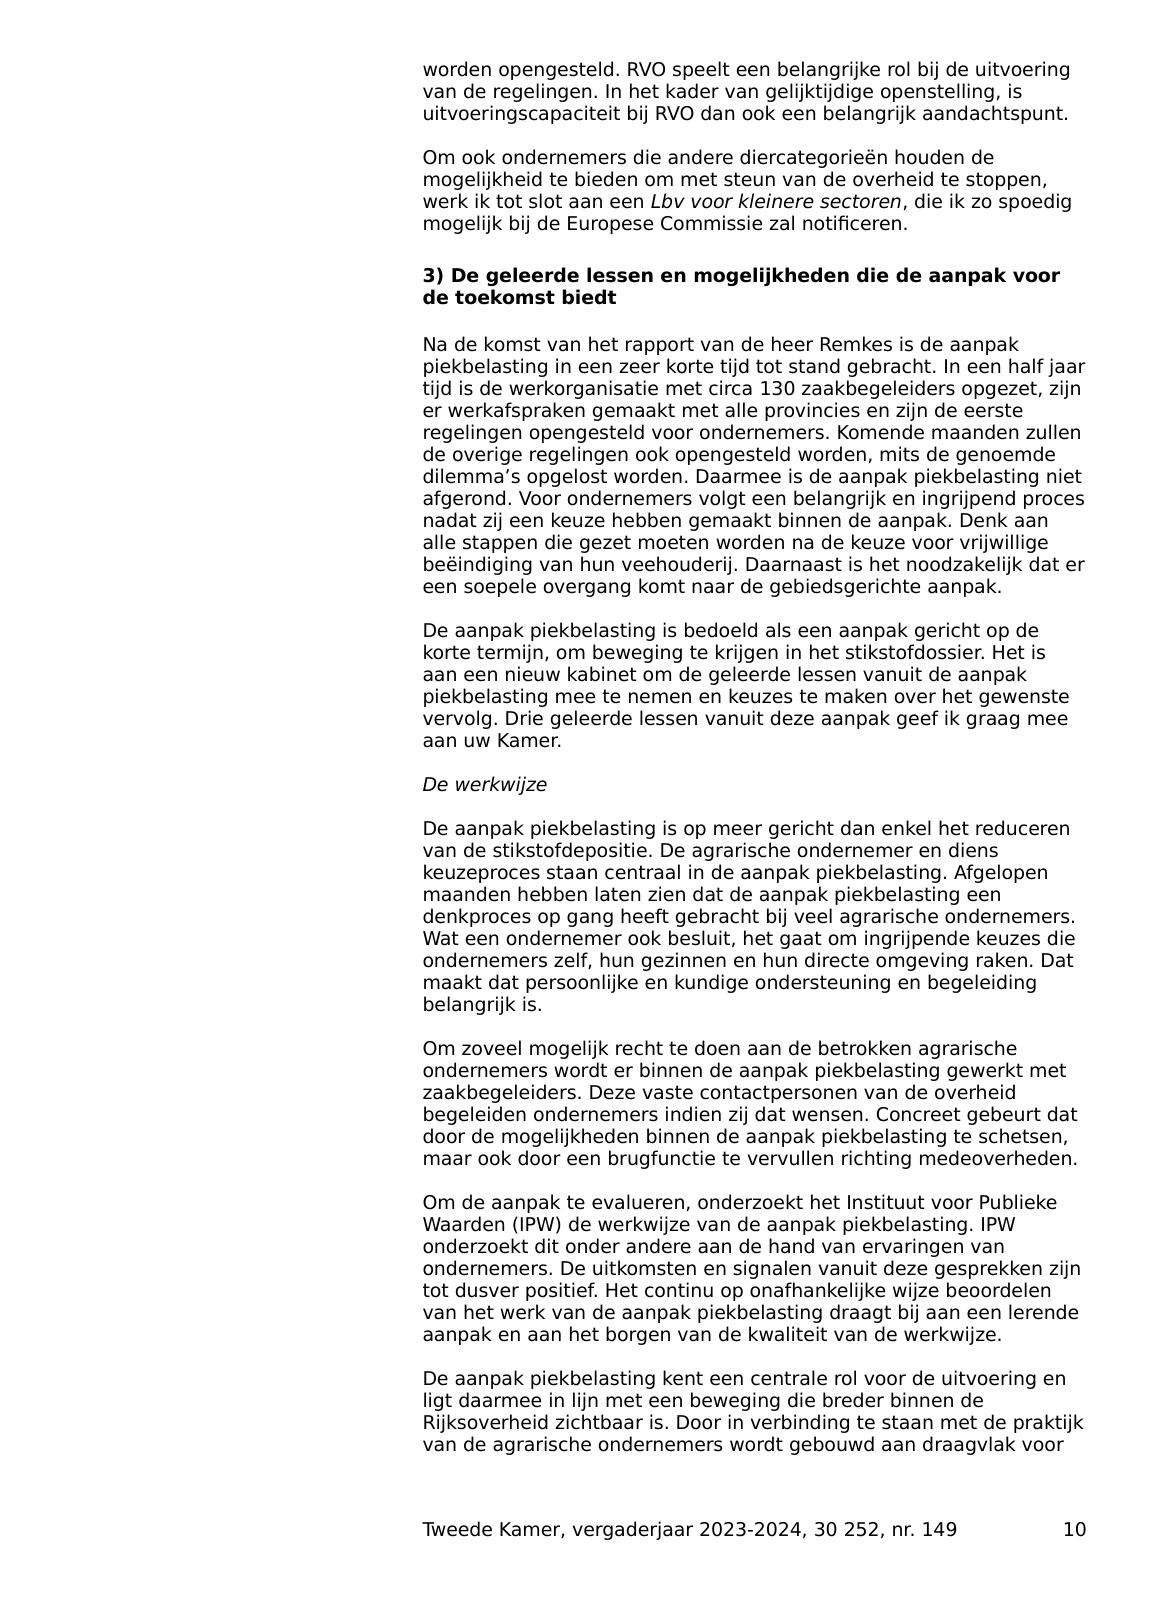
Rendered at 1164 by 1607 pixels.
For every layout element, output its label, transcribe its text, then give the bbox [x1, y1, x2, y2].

subtitle 3) De geleerde lessen en mogelijkheden die de aanpak voor de toekomst biedt [422, 265, 1087, 309]
text Om de aanpak te evalueren, onderzoekt het Instituut voor Publieke Waarden (IPW) de werkwijze van de aanpak piekbelasting. IPW onderzoekt dit onder andere aan de hand van ervaringen van ondernemers. De uitkomsten en signalen vanuit deze gesprekken zijn tot dusver positief. Het continu op onafhankelijke wijze beoordelen van het werk van de aanpak piekbelasting draagt bij aan een lerende aanpak en aan het borgen van de kwaliteit van de werkwijze. [422, 1192, 1087, 1346]
text Om zoveel mogelijk recht te doen aan de betrokken agrarische ondernemers wordt er binnen de aanpak piekbelasting gewerkt met zaakbegeleiders. Deze vaste contactpersonen van de overheid begeleiden ondernemers indien zij dat wensen. Concreet gebeurt dat door de mogelijkheden binnen de aanpak piekbelasting te schetsen, maar ook door een brugfunctie te vervullen richting medeoverheden. [422, 1038, 1087, 1170]
subtitle De werkwijze [422, 774, 1087, 796]
text De aanpak piekbelasting is bedoeld als een aanpak gericht op de korte termijn, om beweging te krijgen in het stikstofdossier. Het is aan een nieuw kabinet om de geleerde lessen vanuit de aanpak piekbelasting mee te nemen en keuzes te maken over het gewenste vervolg. Drie geleerde lessen vanuit deze aanpak geef ik graag mee aan uw Kamer. [422, 620, 1087, 752]
text Na de komst van het rapport van de heer Remkes is de aanpak piekbelasting in een zeer korte tijd tot stand gebracht. In een half jaar tijd is de werkorganisatie met circa 130 zaakbegeleiders opgezet, zijn er werkafspraken gemaakt met alle provincies en zijn de eerste regelingen opengesteld voor ondernemers. Komende maanden zullen de overige regelingen ook opengesteld worden, mits de genoemde dilemma’s opgelost worden. Daarmee is de aanpak piekbelasting niet afgerond. Voor ondernemers volgt een belangrijk en ingrijpend proces nadat zij een keuze hebben gemaakt binnen de aanpak. Denk aan alle stappen die gezet moeten worden na de keuze voor vrijwillige beëindiging van hun veehouderij. Daarnaast is het noodzakelijk dat er een soepele overgang komt naar de gebiedsgerichte aanpak. [422, 334, 1087, 598]
text Om ook ondernemers die andere diercategorieën houden de mogelijkheid te bieden om met steun van de overheid te stoppen, werk ik tot slot aan een Lbv voor kleinere sectoren, die ik zo spoedig mogelijk bij de Europese Commissie zal notificeren. [422, 147, 1087, 235]
text worden opengesteld. RVO speelt een belangrijke rol bij de uitvoering van de regelingen. In het kader van gelijktijdige openstelling, is uitvoeringscapaciteit bij RVO dan ook een belangrijk aandachtspunt. [422, 59, 1087, 125]
text De aanpak piekbelasting is op meer gericht dan enkel het reduceren van de stikstofdepositie. De agrarische ondernemer en diens keuzeproces staan centraal in de aanpak piekbelasting. Afgelopen maanden hebben laten zien dat de aanpak piekbelasting een denkproces op gang heeft gebracht bij veel agrarische ondernemers. Wat een ondernemer ook besluit, het gaat om ingrijpende keuzes die ondernemers zelf, hun gezinnen en hun directe omgeving raken. Dat maakt dat persoonlijke en kundige ondersteuning en begeleiding belangrijk is. [422, 818, 1087, 1016]
text De aanpak piekbelasting kent een centrale rol voor de uitvoering en ligt daarmee in lijn met een beweging die breder binnen de Rijksoverheid zichtbaar is. Door in verbinding te staan met de praktijk van de agrarische ondernemers wordt gebouwd aan draagvlak voor [422, 1368, 1087, 1456]
